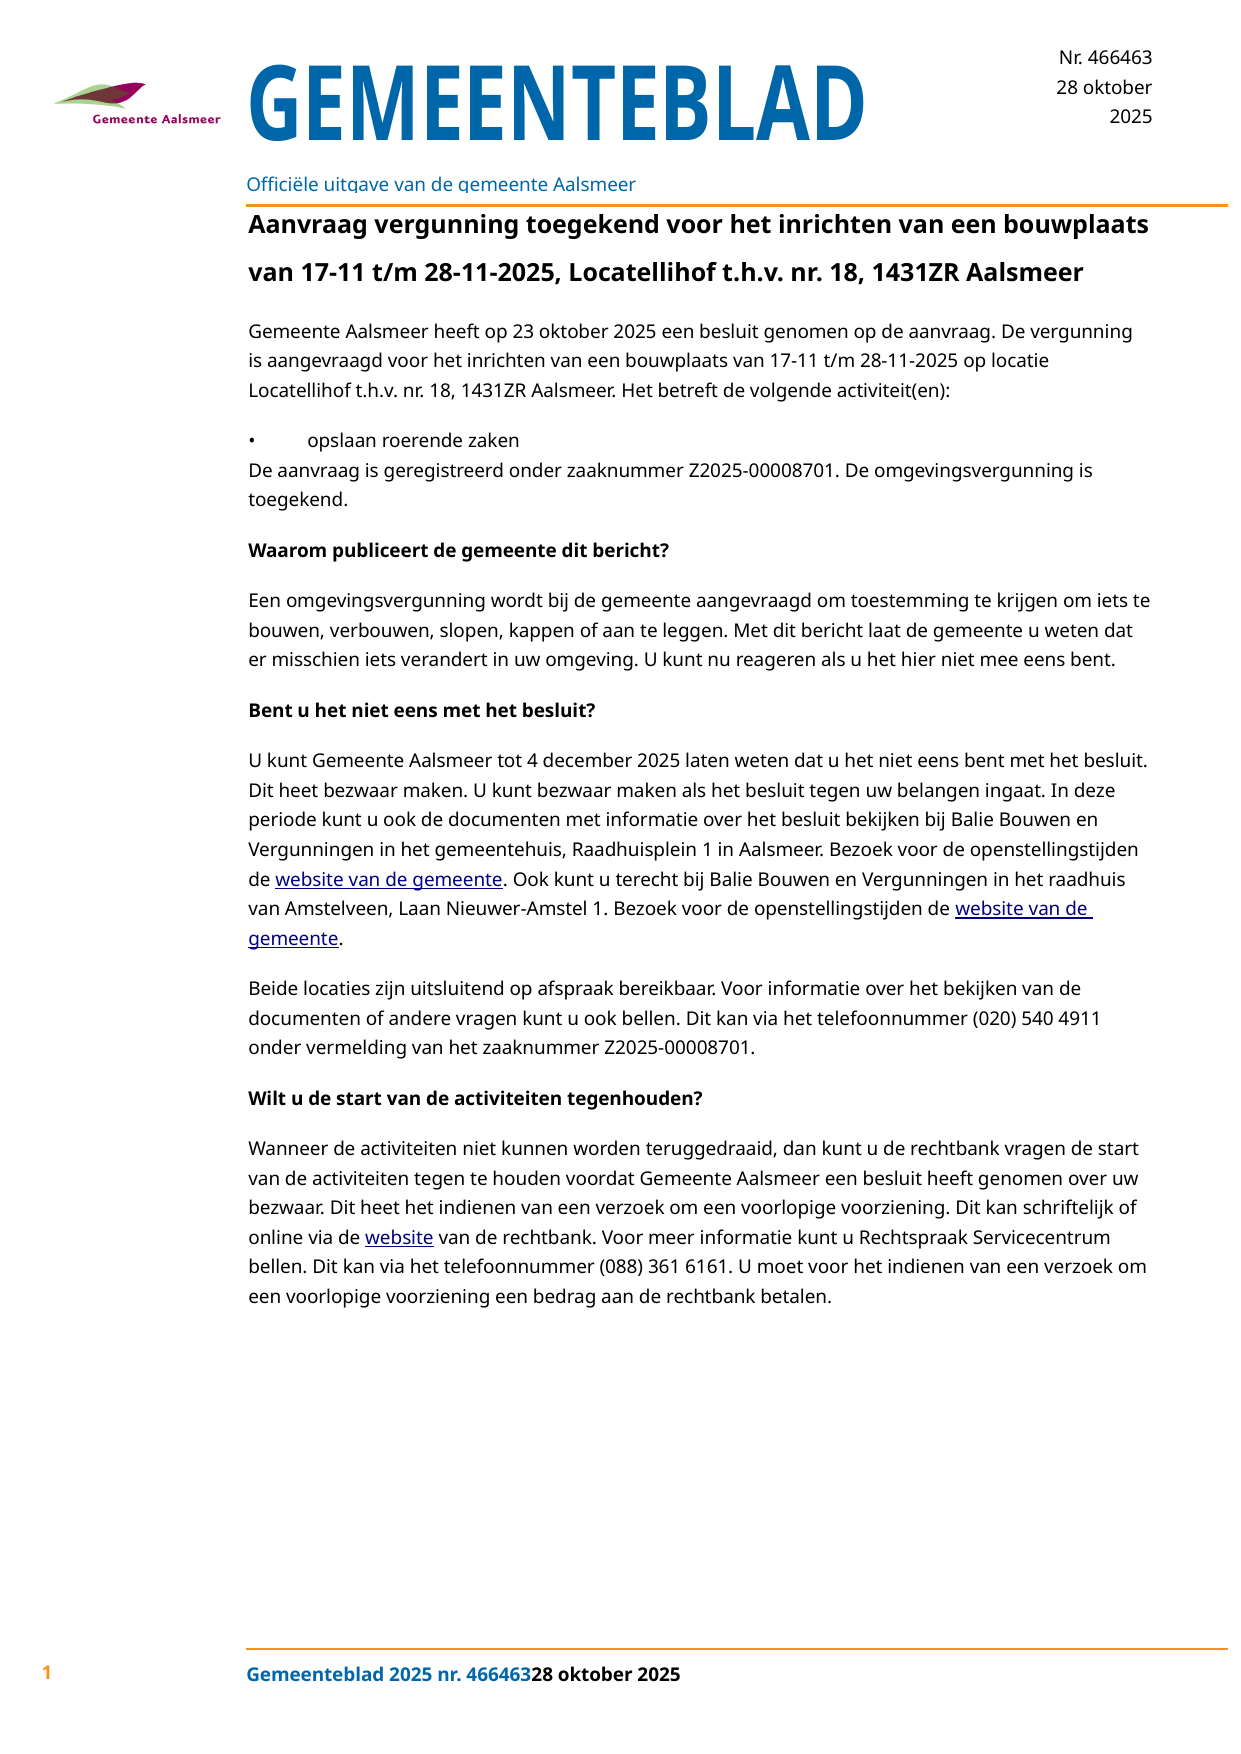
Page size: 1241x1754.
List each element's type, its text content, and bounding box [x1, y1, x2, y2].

text Bent u het niet eens met het besluit? [248, 697, 1152, 723]
text Wilt u de start van de activiteiten tegenhouden? [248, 1085, 1152, 1111]
text Gemeente Aalsmeer heeft op 23 oktober 2025 een besluit genomen op de aanvraag. De vergunning is aangevraagd voor het inrichten van een bouwplaats van 17-11 t/m 28-11-2025 op locatie Locatellihof t.h.v. nr. 18, 1431ZR Aalsmeer. Het betreft de volgende activiteit(en): [248, 318, 1152, 403]
text U kunt Gemeente Aalsmeer tot 4 december 2025 laten weten dat u het niet eens bent met het besluit. Dit heet bezwaar maken. U kunt bezwaar maken als het besluit tegen uw belangen ingaat. In deze periode kunt u ook de documenten met informatie over het besluit bekijken bij Balie Bouwen en Vergunningen in het gemeentehuis, Raadhuisplein 1 in Aalsmeer. Bezoek voor de openstellingstijden de website van de gemeente. Ook kunt u terecht bij Balie Bouwen en Vergunningen in het raadhuis van Amstelveen, Laan Nieuwer-Amstel 1. Bezoek voor de openstellingstijden de website van de gemeente. [248, 747, 1152, 951]
picture [41, 47, 231, 172]
text Waarom publiceert de gemeente dit bericht? [248, 537, 1152, 563]
text Beide locaties zijn uitsluitend op afspraak bereikbaar. Voor informatie over het bekijken van de documenten of andere vragen kunt u ook bellen. Dit kan via het telefoonnummer (020) 540 4911 onder vermelding van het zaaknummer Z2025-00008701. [248, 975, 1152, 1060]
text De aanvraag is geregistreerd onder zaaknummer Z2025-00008701. De omgevingsvergunning is toegekend. [248, 457, 1152, 512]
list opslaan roerende zaken [248, 427, 1152, 453]
text Een omgevingsvergunning wordt bij de gemeente aangevraagd om toestemming te krijgen om iets te bouwen, verbouwen, slopen, kappen of aan te leggen. Met dit bericht laat de gemeente u weten dat er misschien iets verandert in uw omgeving. U kunt nu reageren als u het hier niet mee eens bent. [248, 587, 1152, 672]
text Aanvraag vergunning toegekend voor het inrichten van een bouwplaats van 17-11 t/m 28-11-2025, Locatellihof t.h.v. nr. 18, 1431ZR Aalsmeer [248, 207, 1152, 288]
text Wanneer de activiteiten niet kunnen worden teruggedraaid, dan kunt u de rechtbank vragen de start van de activiteiten tegen te houden voordat Gemeente Aalsmeer een besluit heeft genomen over uw bezwaar. Dit heet het indienen van een verzoek om een voorlopige voorziening. Dit kan schriftelijk of online via de website van de rechtbank. Voor meer informatie kunt u Rechtspraak Servicecentrum bellen. Dit kan via het telefoonnummer (088) 361 6161. U moet voor het indienen van een verzoek om een voorlopige voorziening een bedrag aan de rechtbank betalen. [248, 1135, 1152, 1309]
